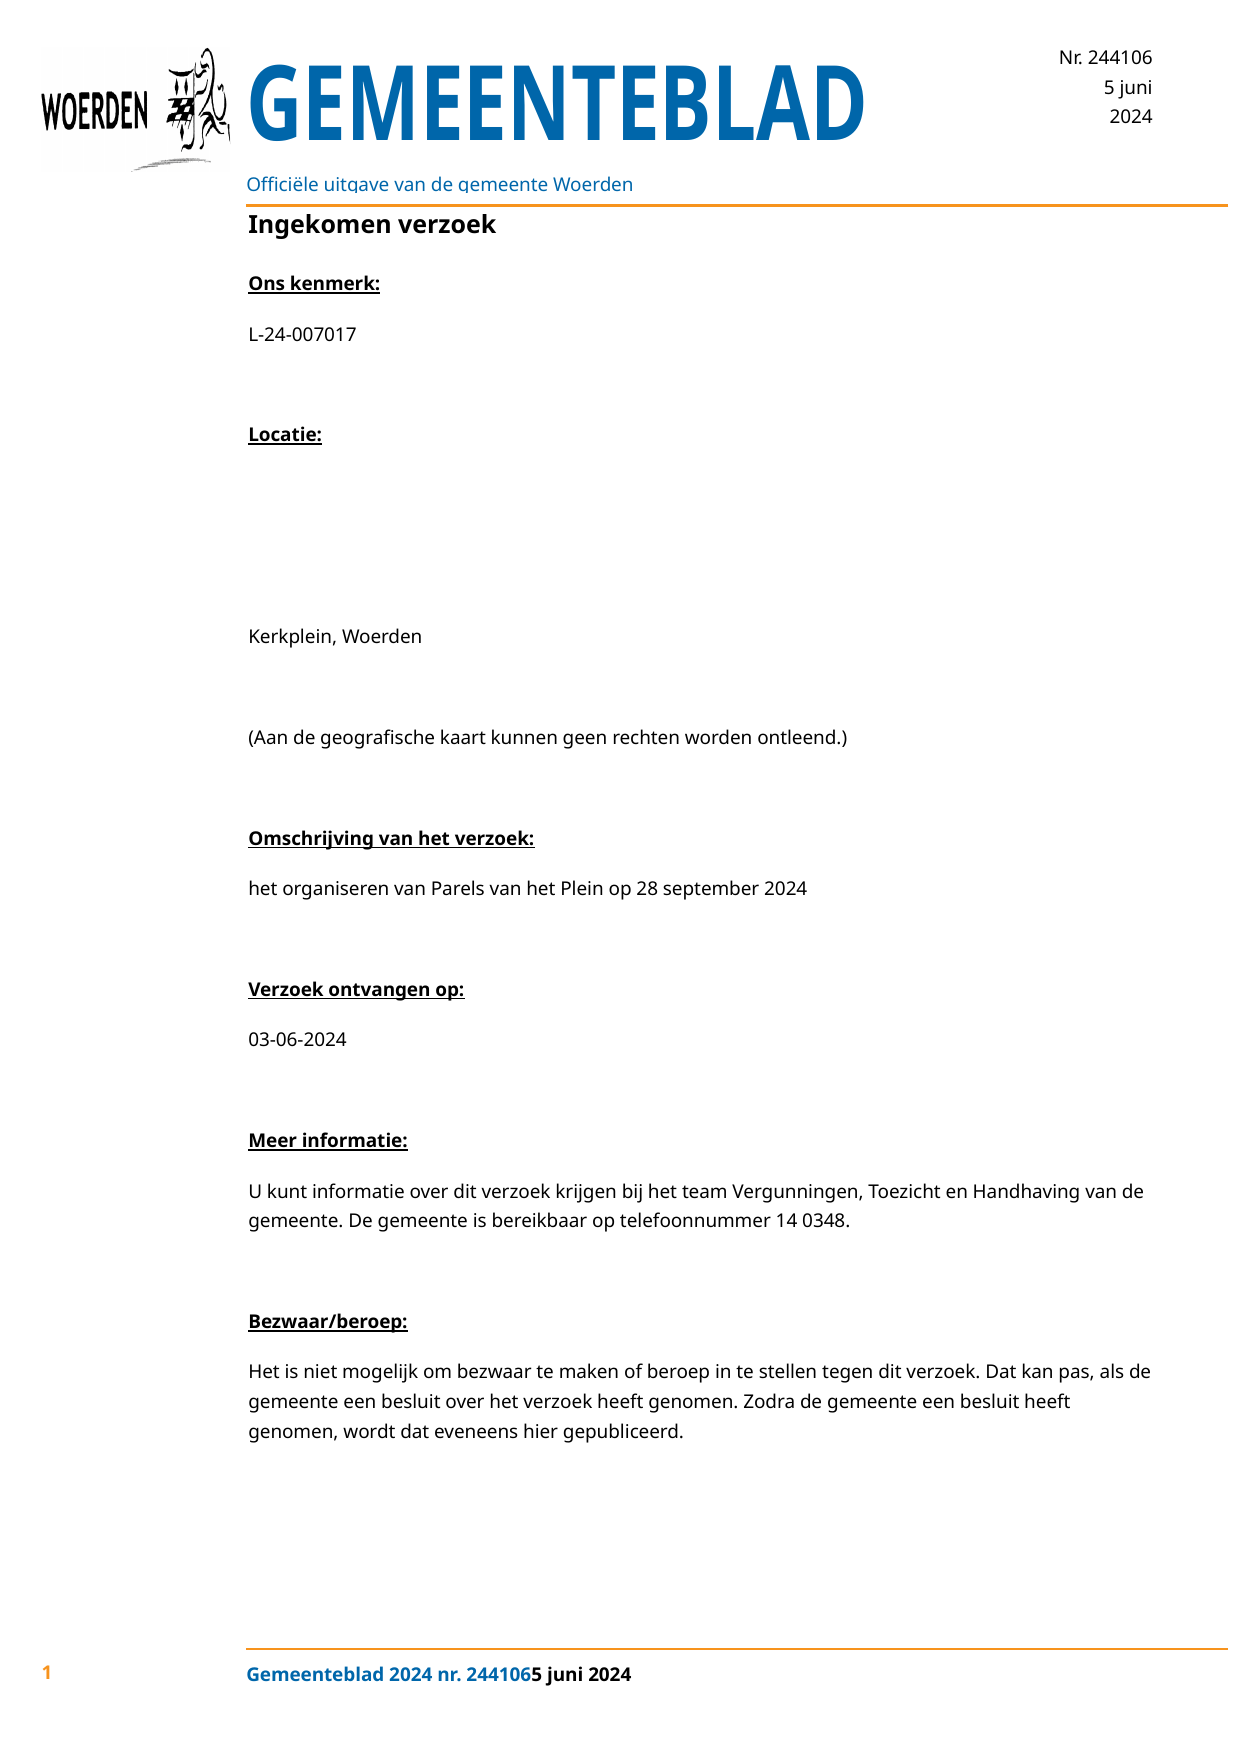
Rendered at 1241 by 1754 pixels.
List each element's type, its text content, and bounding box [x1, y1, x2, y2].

text Meer informatie: [248, 1127, 1152, 1153]
text Locatie: [248, 422, 1152, 447]
text L-24-007017 [248, 321, 1152, 346]
text Ons kenmerk: [248, 270, 1152, 296]
text Bezwaar/beroep: [248, 1308, 1152, 1334]
picture [41, 47, 231, 172]
text Verzoek ontvangen op: [248, 976, 1152, 1002]
text Kerkplein, Woerden [248, 623, 1152, 649]
text het organiseren van Parels van het Plein op 28 september 2024 [248, 875, 1152, 901]
text Ingekomen verzoek [248, 207, 1152, 241]
text U kunt informatie over dit verzoek krijgen bij het team Vergunningen, Toezicht en Handhaving van de gemeente. De gemeente is bereikbaar op telefoonnummer 14 0348. [248, 1178, 1152, 1233]
text 03-06-2024 [248, 1027, 1152, 1052]
text Het is niet mogelijk om bezwaar te maken of beroep in te stellen tegen dit verzoek. Dat kan pas, als de gemeente een besluit over het verzoek heeft genomen. Zodra de gemeente een besluit heeft genomen, wordt dat eveneens hier gepubliceerd. [248, 1359, 1152, 1443]
text (Aan de geografische kaart kunnen geen rechten worden ontleend.) [248, 724, 1152, 750]
text Omschrijving van het verzoek: [248, 825, 1152, 851]
